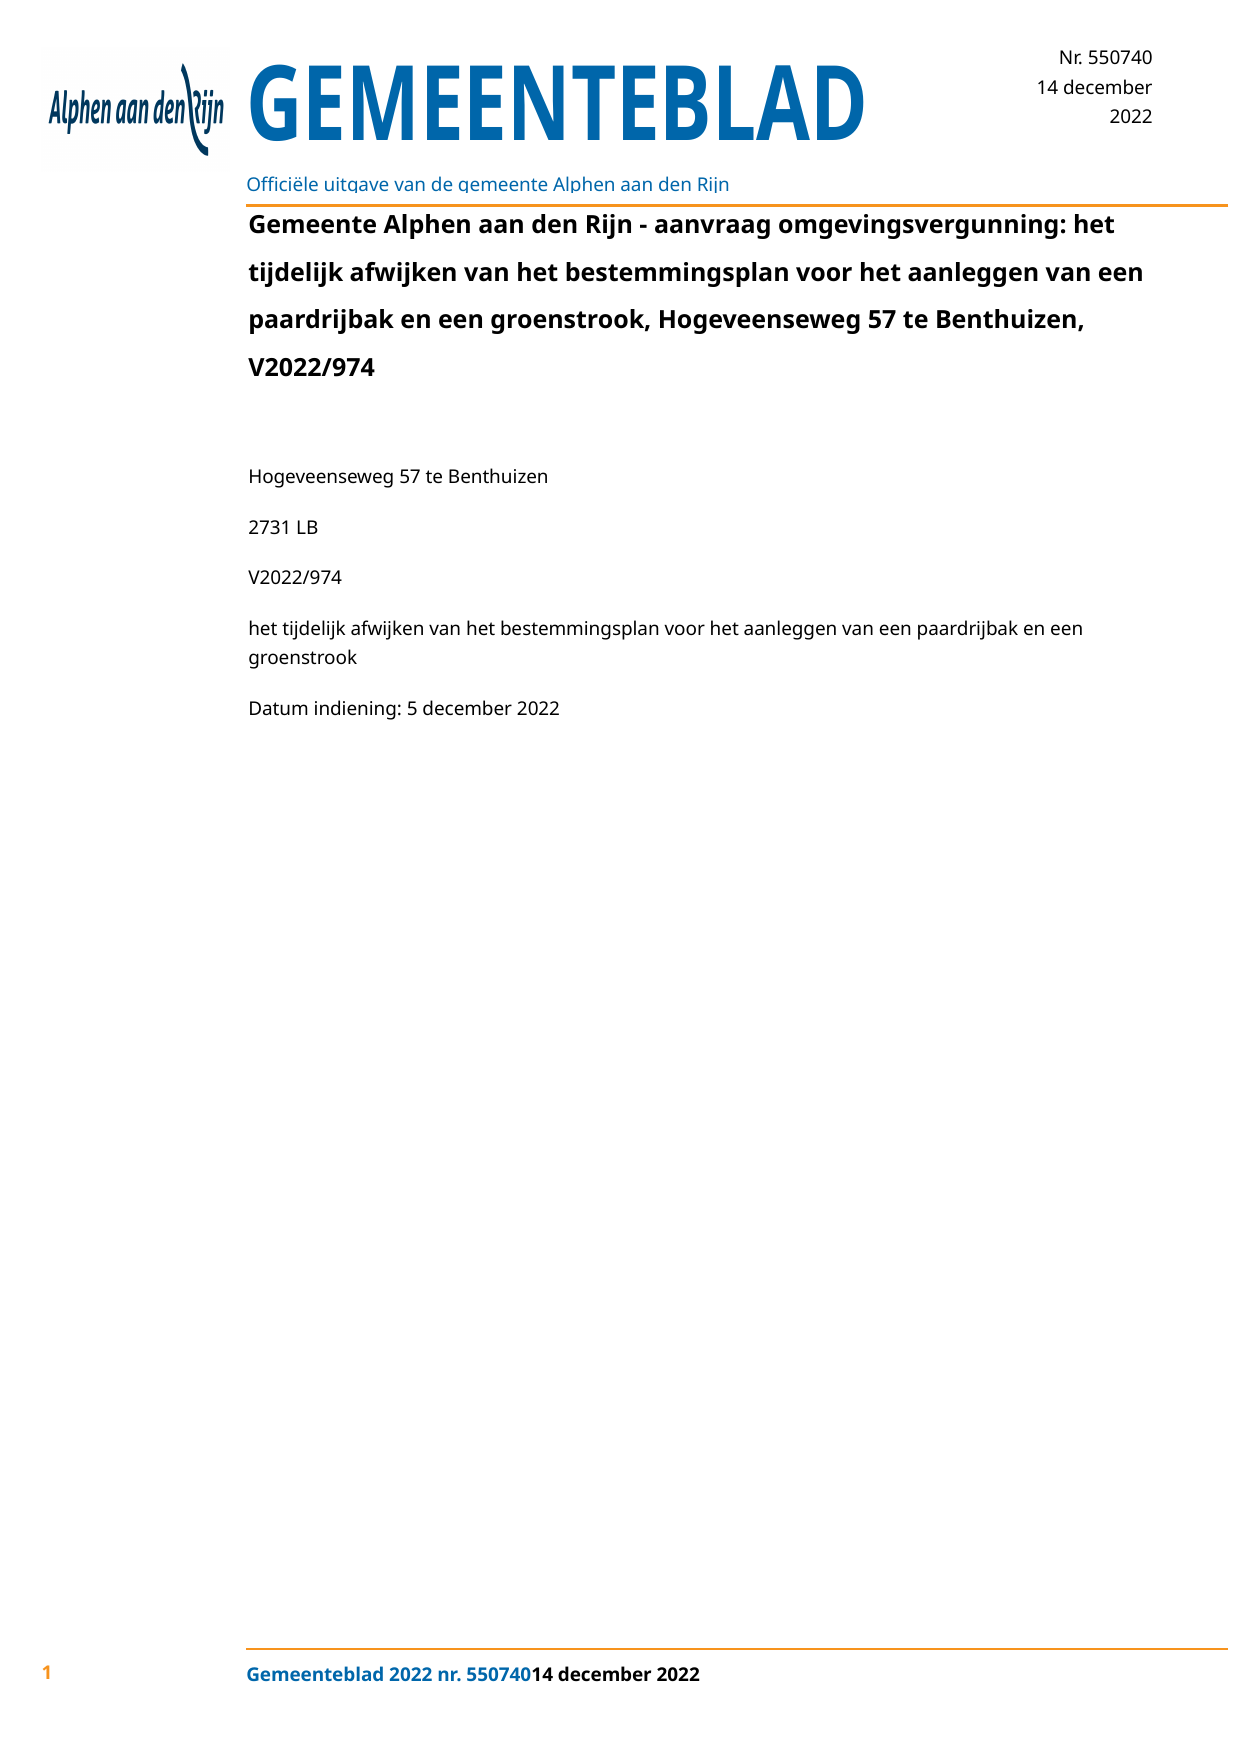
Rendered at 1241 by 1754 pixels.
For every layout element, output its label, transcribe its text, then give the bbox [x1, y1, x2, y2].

text Gemeente Alphen aan den Rijn - aanvraag omgevingsvergunning: het tijdelijk afwijken van het bestemmingsplan voor het aanleggen van een paardrijbak en een groenstrook, Hogeveenseweg 57 te Benthuizen, V2022/974 [248, 207, 1152, 384]
text het tijdelijk afwijken van het bestemmingsplan voor het aanleggen van een paardrijbak en een groenstrook [248, 615, 1152, 670]
text 2731 LB [248, 514, 1152, 540]
text Hogeveenseweg 57 te Benthuizen [248, 463, 1152, 489]
text Datum indiening: 5 december 2022 [248, 695, 1152, 721]
picture [41, 47, 231, 172]
text V2022/974 [248, 564, 1152, 590]
